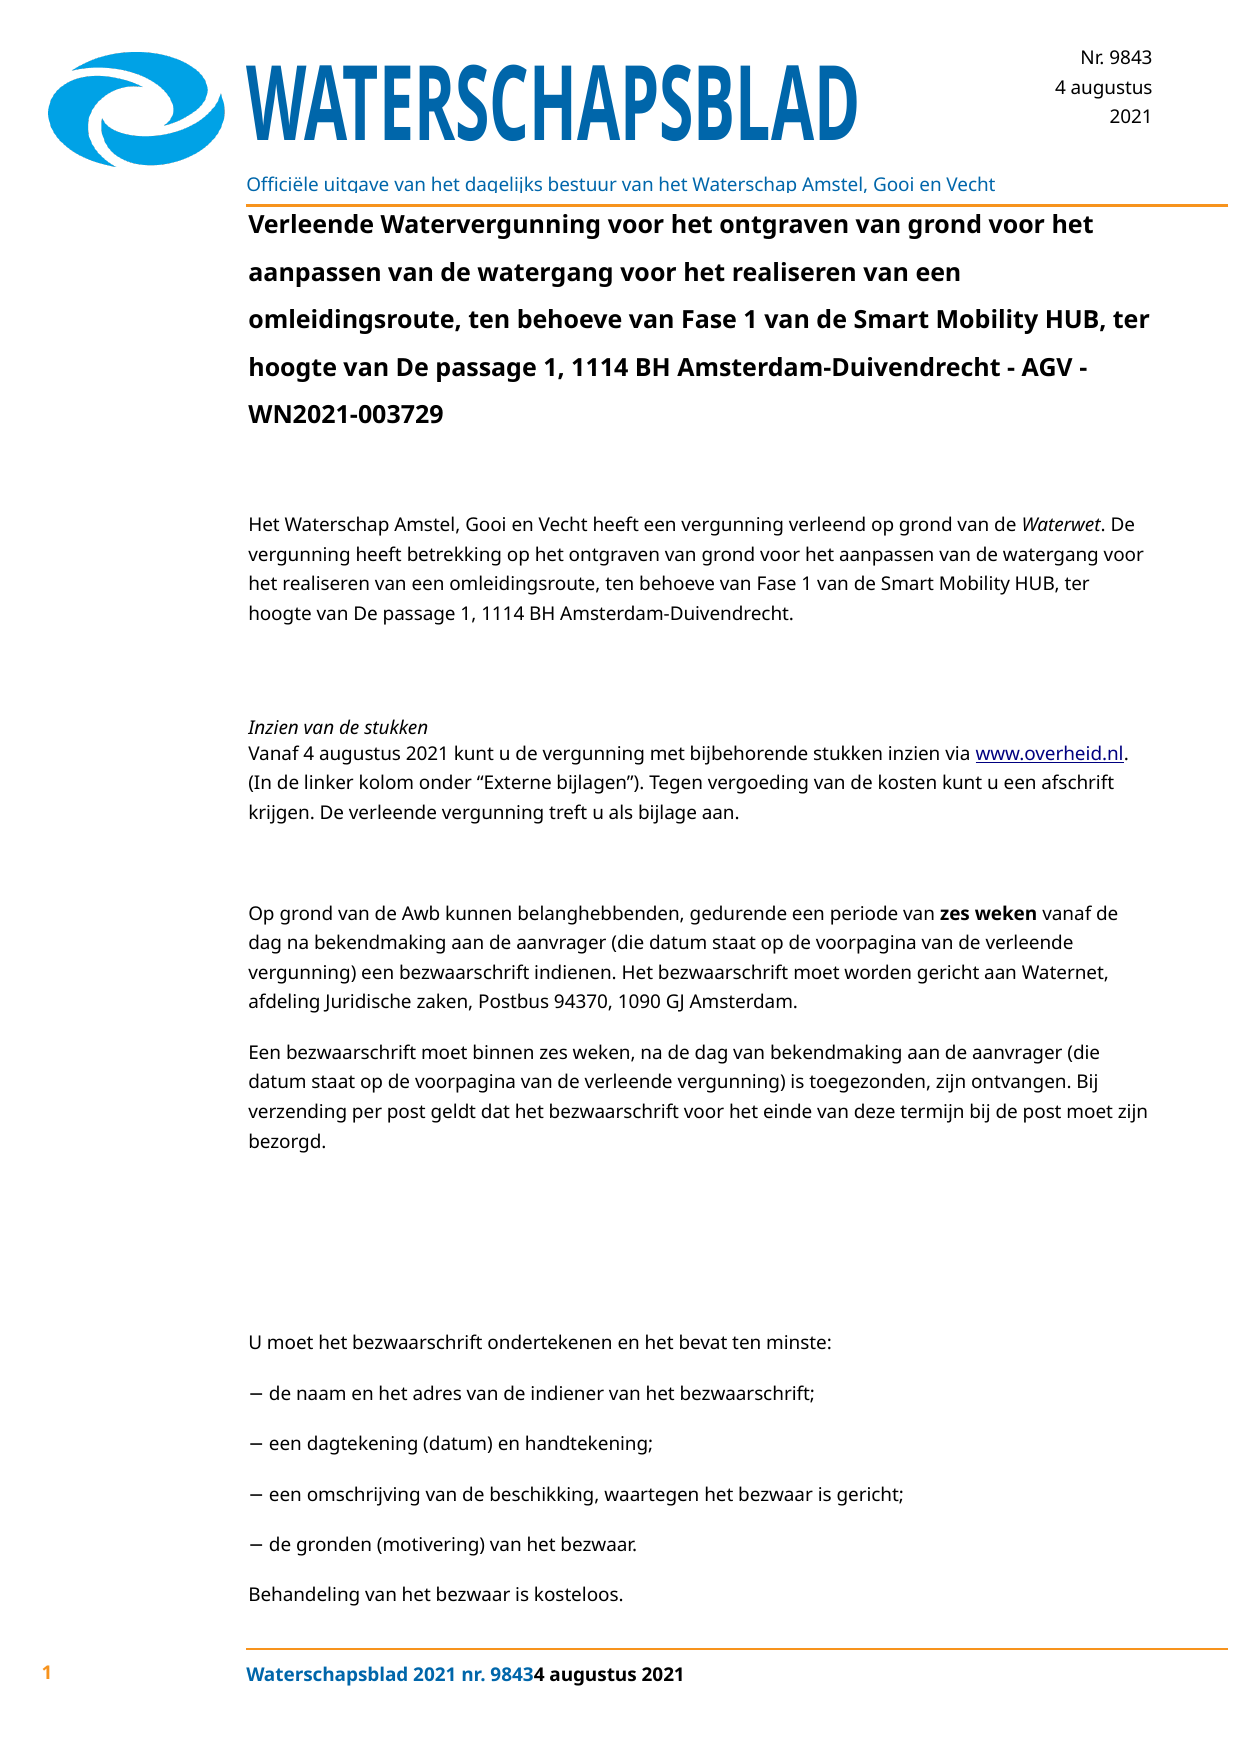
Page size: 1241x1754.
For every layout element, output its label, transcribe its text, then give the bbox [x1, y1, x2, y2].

text Verleende Watervergunning voor het ontgraven van grond voor het aanpassen van de watergang voor het realiseren van een omleidingsroute, ten behoeve van Fase 1 van de Smart Mobility HUB, ter hoogte van De passage 1, 1114 BH Amsterdam-Duivendrecht - AGV - WN2021-003729 [248, 207, 1152, 431]
text Vanaf 4 augustus 2021 kunt u de vergunning met bijbehorende stukken inzien via www.overheid.nl. (In de linker kolom onder “Externe bijlagen”). Tegen vergoeding van de kosten kunt u een afschrift krijgen. De verleende vergunning treft u als bijlage aan. [248, 740, 1152, 825]
text Op grond van de Awb kunnen belanghebbenden, gedurende een periode van zes weken vanaf de dag na bekendmaking aan de aanvrager (die datum staat op de voorpagina van de verleende vergunning) een bezwaarschrift indienen. Het bezwaarschrift moet worden gericht aan Waternet, afdeling Juridische zaken, Postbus 94370, 1090 GJ Amsterdam. [248, 900, 1152, 1014]
text − de gronden (motivering) van het bezwaar. [248, 1531, 1152, 1557]
text Een bezwaarschrift moet binnen zes weken, na de dag van bekendmaking aan de aanvrager (die datum staat op de voorpagina van de verleende vergunning) is toegezonden, zijn ontvangen. Bij verzending per post geldt dat het bezwaarschrift voor het einde van deze termijn bij de post moet zijn bezorgd. [248, 1039, 1152, 1154]
text − een dagtekening (datum) en handtekening; [248, 1430, 1152, 1456]
text − een omschrijving van de beschikking, waartegen het bezwaar is gericht; [248, 1481, 1152, 1507]
text − de naam en het adres van de indiener van het bezwaarschrift; [248, 1380, 1152, 1406]
text Het Waterschap Amstel, Gooi en Vecht heeft een vergunning verleend op grond van de Waterwet. De vergunning heeft betrekking op het ontgraven van grond voor het aanpassen van de watergang voor het realiseren van een omleidingsroute, ten behoeve van Fase 1 van de Smart Mobility HUB, ter hoogte van De passage 1, 1114 BH Amsterdam-Duivendrecht. [248, 511, 1152, 626]
text Behandeling van het bezwaar is kosteloos. [248, 1582, 1152, 1607]
picture [41, 47, 231, 172]
text Inzien van de stukken [248, 714, 1152, 740]
text U moet het bezwaarschrift ondertekenen en het bevat ten minste: [248, 1329, 1152, 1355]
